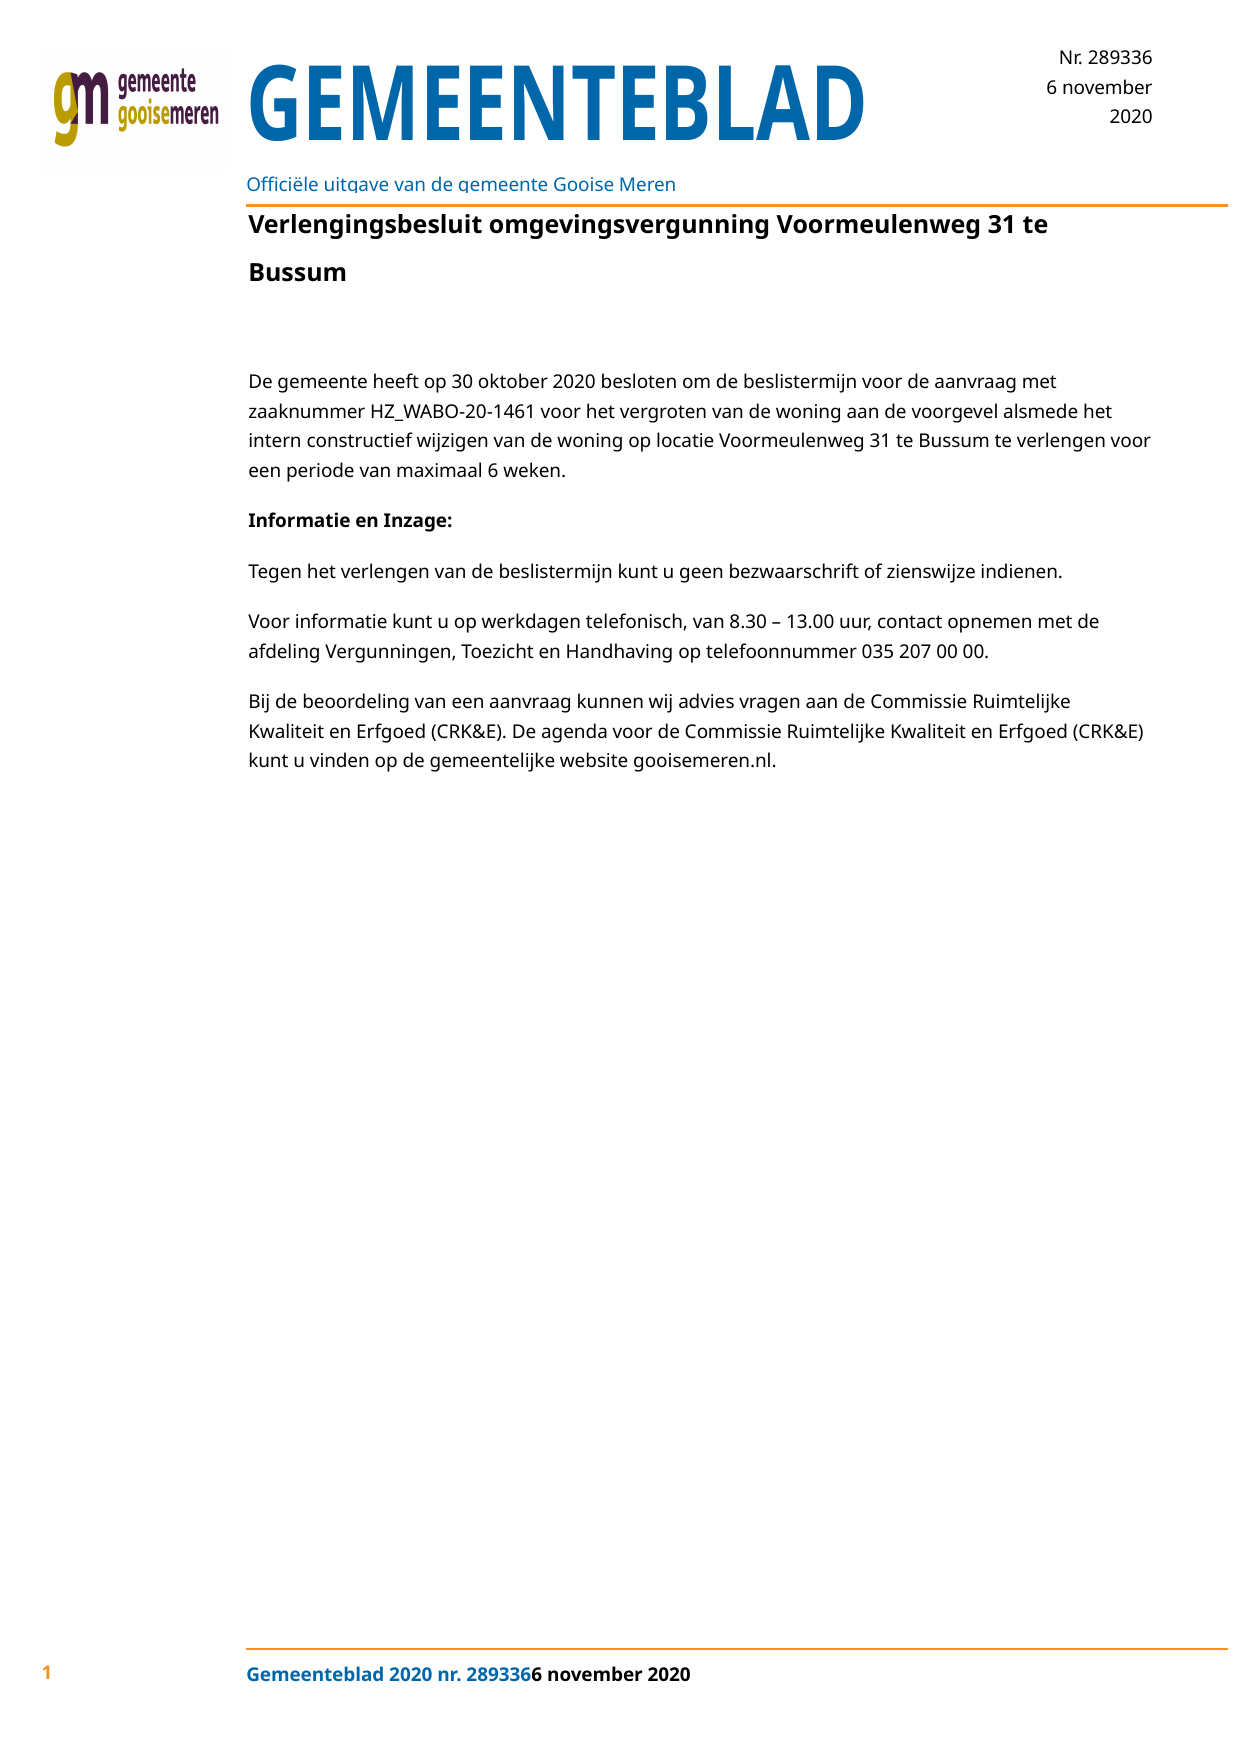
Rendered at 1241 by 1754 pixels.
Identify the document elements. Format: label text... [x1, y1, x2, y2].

text De gemeente heeft op 30 oktober 2020 besloten om de beslistermijn voor de aanvraag met zaaknummer HZ_WABO-20-1461 voor het vergroten van de woning aan de voorgevel alsmede het intern constructief wijzigen van de woning op locatie Voormeulenweg 31 te Bussum te verlengen voor een periode van maximaal 6 weken. [248, 368, 1152, 483]
text Tegen het verlengen van de beslistermijn kunt u geen bezwaarschrift of zienswijze indienen. [248, 558, 1152, 584]
text Bij de beoordeling van een aanvraag kunnen wij advies vragen aan de Commissie Ruimtelijke Kwaliteit en Erfgoed (CRK&E). De agenda voor de Commissie Ruimtelijke Kwaliteit en Erfgoed (CRK&E) kunt u vinden op de gemeentelijke website gooisemeren.nl. [248, 688, 1152, 773]
text Voor informatie kunt u op werkdagen telefonisch, van 8.30 – 13.00 uur, contact opnemen met de afdeling Vergunningen, Toezicht en Handhaving op telefoonnummer 035 207 00 00. [248, 608, 1152, 664]
picture [41, 47, 231, 172]
text Informatie en Inzage: [248, 507, 1152, 533]
text Verlengingsbesluit omgevingsvergunning Voormeulenweg 31 te Bussum [248, 207, 1152, 288]
